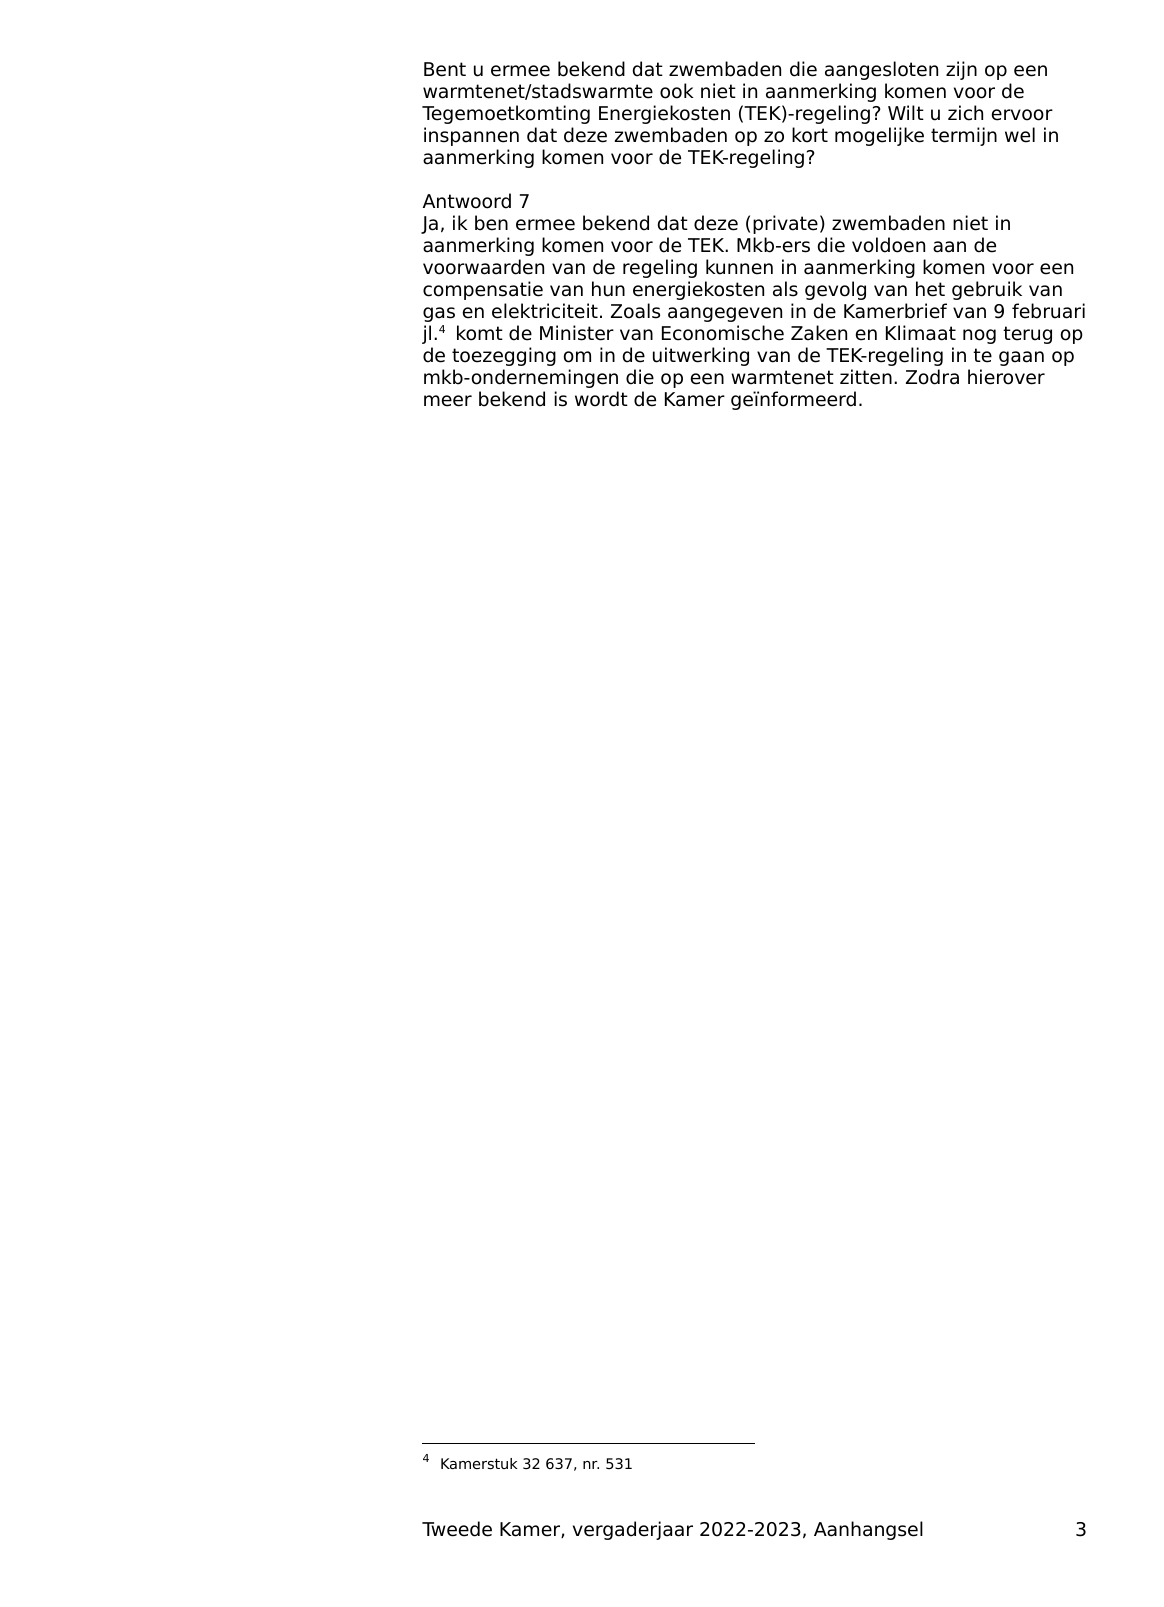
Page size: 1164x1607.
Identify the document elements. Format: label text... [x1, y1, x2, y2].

text Antwoord 7 [422, 191, 1087, 213]
text Kamerstuk 32 637, nr. 531 [422, 1452, 1087, 1474]
text Bent u ermee bekend dat zwembaden die aangesloten zijn op een warmtenet/stadswarmte ook niet in aanmerking komen voor de Tegemoetkomting Energiekosten (TEK)-regeling? Wilt u zich ervoor inspannen dat deze zwembaden op zo kort mogelijke termijn wel in aanmerking komen voor de TEK-regeling? [422, 59, 1087, 169]
text Ja, ik ben ermee bekend dat deze (private) zwembaden niet in aanmerking komen voor de TEK. Mkb-ers die voldoen aan de voorwaarden van de regeling kunnen in aanmerking komen voor een compensatie van hun energiekosten als gevolg van het gebruik van gas en elektriciteit. Zoals aangegeven in de Kamerbrief van 9 februari jl. komt de Minister van Economische Zaken en Klimaat nog terug op de toezegging om in de uitwerking van de TEK-regeling in te gaan op mkb-ondernemingen die op een warmtenet zitten. Zodra hierover meer bekend is wordt de Kamer geïnformeerd. [422, 213, 1087, 411]
